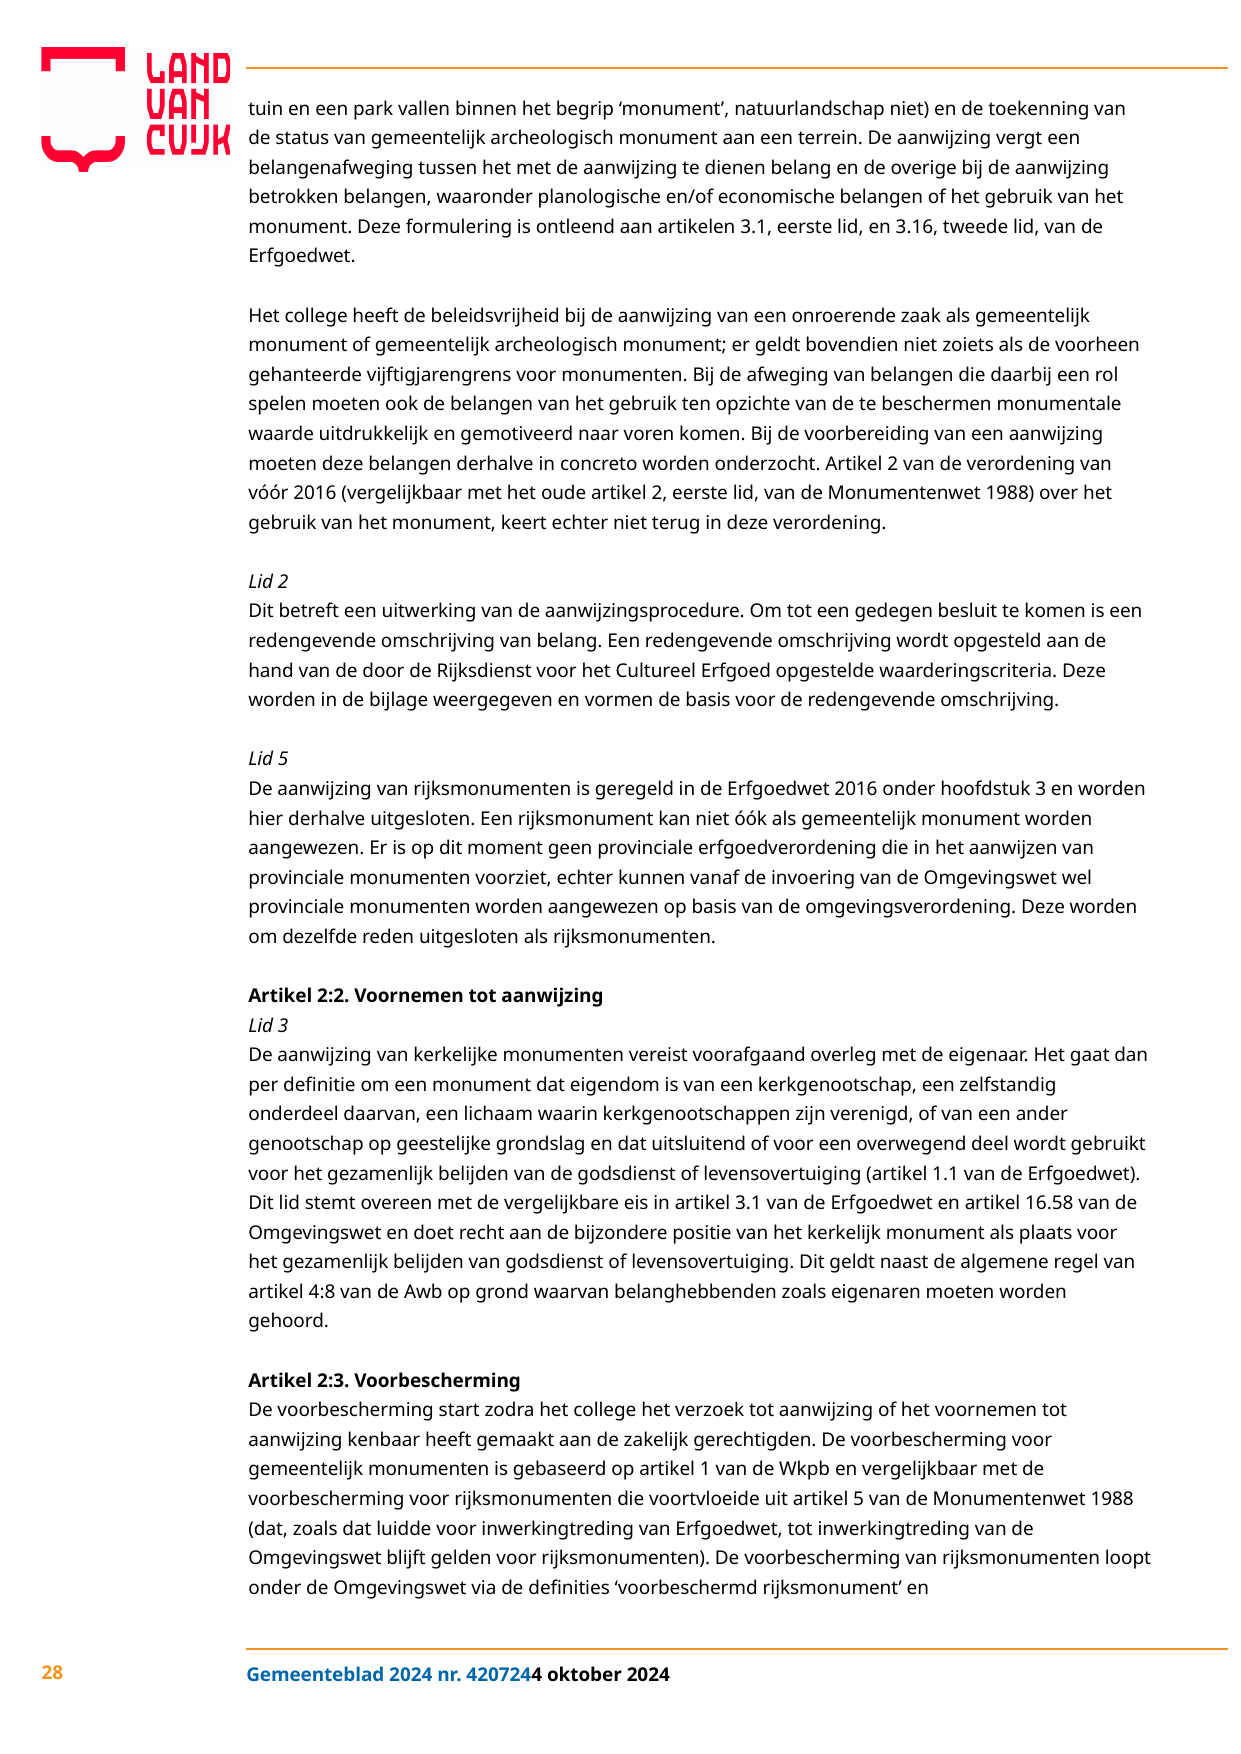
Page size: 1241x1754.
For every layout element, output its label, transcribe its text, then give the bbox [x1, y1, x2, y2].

text Lid 5 [248, 746, 1152, 771]
text Artikel 2:2. Voornemen tot aanwijzing [248, 982, 1152, 1008]
picture [41, 47, 231, 172]
text Dit betreft een uitwerking van de aanwijzingsprocedure. Om tot een gedegen besluit te komen is een redengevende omschrijving van belang. Een redengevende omschrijving wordt opgesteld aan de hand van de door de Rijksdienst voor het Cultureel Erfgoed opgestelde waarderingscriteria. Deze worden in de bijlage weergegeven en vormen de basis voor de redengevende omschrijving. [248, 598, 1152, 712]
text De aanwijzing van rijksmonumenten is geregeld in de Erfgoedwet 2016 onder hoofdstuk 3 en worden hier derhalve uitgesloten. Een rijksmonument kan niet óók als gemeentelijk monument worden aangewezen. Er is op dit moment geen provinciale erfgoedverordening die in het aanwijzen van provinciale monumenten voorziet, echter kunnen vanaf de invoering van de Omgevingswet wel provinciale monumenten worden aangewezen op basis van de omgevingsverordening. Deze worden om dezelfde reden uitgesloten als rijksmonumenten. [248, 775, 1152, 949]
text Lid 2 [248, 568, 1152, 594]
text De voorbescherming start zodra het college het verzoek tot aanwijzing of het voornemen tot aanwijzing kenbaar heeft gemaakt aan de zakelijk gerechtigden. De voorbescherming voor gemeentelijk monumenten is gebaseerd op artikel 1 van de Wkpb en vergelijkbaar met de voorbescherming voor rijksmonumenten die voortvloeide uit artikel 5 van de Monumentenwet 1988 (dat, zoals dat luidde voor inwerkingtreding van Erfgoedwet, tot inwerkingtreding van de Omgevingswet blijft gelden voor rijksmonumenten). De voorbescherming van rijksmonumenten loopt onder de Omgevingswet via de definities ‘voorbeschermd rijksmonument’ en [248, 1396, 1152, 1600]
text tuin en een park vallen binnen het begrip ‘monument’, natuurlandschap niet) en de toekenning van de status van gemeentelijk archeologisch monument aan een terrein. De aanwijzing vergt een belangenafweging tussen het met de aanwijzing te dienen belang en de overige bij de aanwijzing betrokken belangen, waaronder planologische en/of economische belangen of het gebruik van het monument. Deze formulering is ontleend aan artikelen 3.1, eerste lid, en 3.16, tweede lid, van de Erfgoedwet. [248, 95, 1152, 268]
text Lid 3 [248, 1012, 1152, 1038]
text De aanwijzing van kerkelijke monumenten vereist voorafgaand overleg met de eigenaar. Het gaat dan per definitie om een monument dat eigendom is van een kerkgenootschap, een zelfstandig onderdeel daarvan, een lichaam waarin kerkgenootschappen zijn verenigd, of van een ander genootschap op geestelijke grondslag en dat uitsluitend of voor een overwegend deel wordt gebruikt voor het gezamenlijk belijden van de godsdienst of levensovertuiging (artikel 1.1 van de Erfgoedwet). Dit lid stemt overeen met de vergelijkbare eis in artikel 3.1 van de Erfgoedwet en artikel 16.58 van de Omgevingswet en doet recht aan de bijzondere positie van het kerkelijk monument als plaats voor het gezamenlijk belijden van godsdienst of levensovertuiging. Dit geldt naast de algemene regel van artikel 4:8 van de Awb op grond waarvan belanghebbenden zoals eigenaren moeten worden gehoord. [248, 1041, 1152, 1333]
text Het college heeft de beleidsvrijheid bij de aanwijzing van een onroerende zaak als gemeentelijk monument of gemeentelijk archeologisch monument; er geldt bovendien niet zoiets als de voorheen gehanteerde vijftigjarengrens voor monumenten. Bij de afweging van belangen die daarbij een rol spelen moeten ook de belangen van het gebruik ten opzichte van de te beschermen monumentale waarde uitdrukkelijk en gemotiveerd naar voren komen. Bij de voorbereiding van een aanwijzing moeten deze belangen derhalve in concreto worden onderzocht. Artikel 2 van de verordening van vóór 2016 (vergelijkbaar met het oude artikel 2, eerste lid, van de Monumentenwet 1988) over het gebruik van het monument, keert echter niet terug in deze verordening. [248, 302, 1152, 535]
text Artikel 2:3. Voorbescherming [248, 1367, 1152, 1393]
